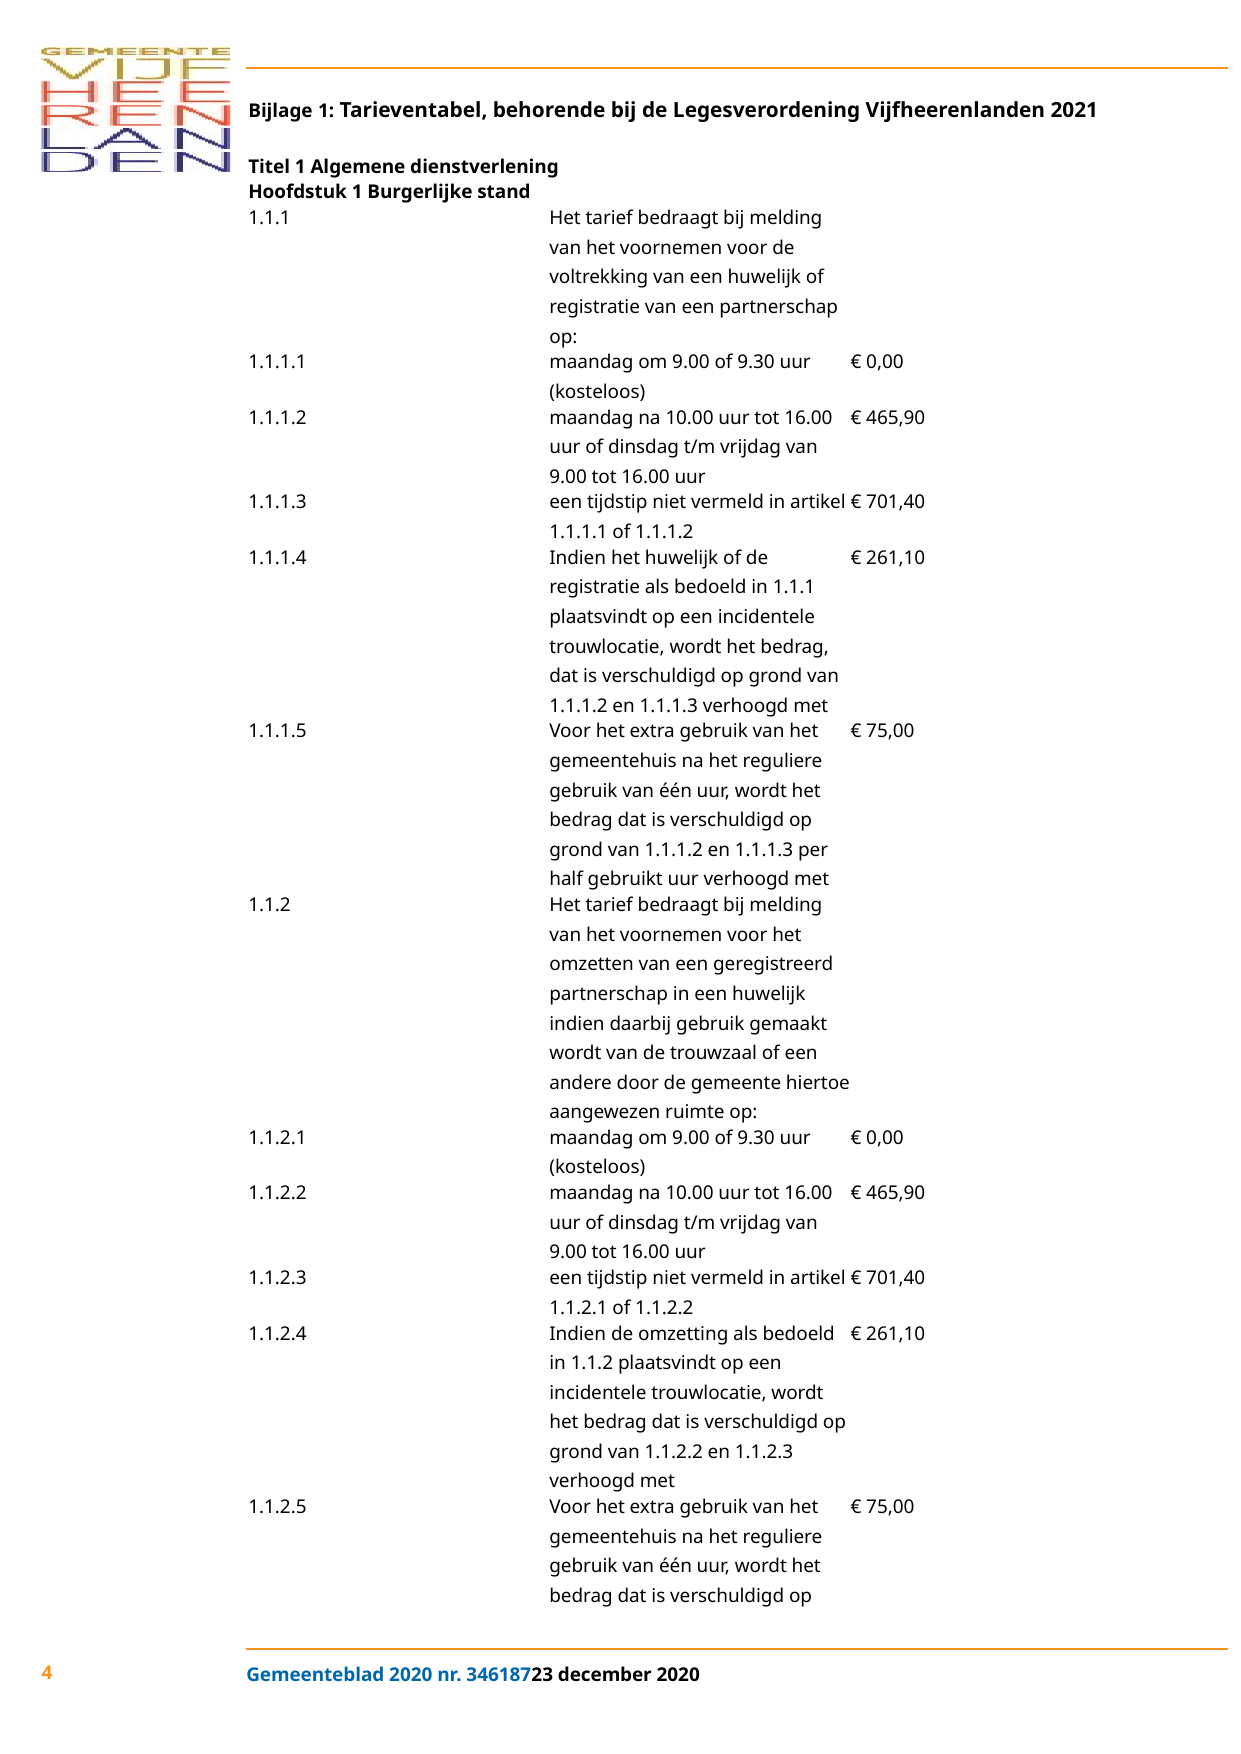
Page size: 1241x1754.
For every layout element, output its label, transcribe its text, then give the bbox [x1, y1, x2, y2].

table_cell maandag om 9.00 of 9.30 uur (kosteloos) [549, 349, 850, 404]
table_cell maandag na 10.00 uur tot 16.00 uur of dinsdag t/m vrijdag van 9.00 tot 16.00 uur [549, 1180, 850, 1264]
table_cell Het tarief bedraagt bij melding van het voornemen voor het omzetten van een geregistreerd partnerschap in een huwelijk indien daarbij gebruik gemaakt wordt van de trouwzaal of een andere door de gemeente hiertoe aangewezen ruimte op: [549, 891, 850, 1124]
table_cell Voor het extra gebruik van het gemeentehuis na het reguliere gebruik van één uur, wordt het bedrag dat is verschuldigd op [549, 1493, 850, 1608]
table_cell 1.1.1.3 [248, 489, 549, 544]
table_cell [850, 179, 1152, 204]
table_cell 1.1.1.1 [248, 349, 549, 404]
table_cell 1.1.2.3 [248, 1264, 549, 1320]
table_cell € 701,40 [850, 1264, 1152, 1320]
table_cell 1.1.1.5 [248, 718, 549, 891]
table_cell € 0,00 [850, 349, 1152, 404]
table_cell € 75,00 [850, 1493, 1152, 1608]
table_cell Hoofdstuk 1 Burgerlijke stand [248, 179, 850, 204]
table_cell 1.1.1.2 [248, 404, 549, 489]
picture [41, 47, 231, 172]
table_cell € 465,90 [850, 404, 1152, 489]
table_cell € 701,40 [850, 489, 1152, 544]
table_cell € 465,90 [850, 1180, 1152, 1264]
table_cell een tijdstip niet vermeld in artikel 1.1.1.1 of 1.1.1.2 [549, 489, 850, 544]
table_cell 1.1.2.2 [248, 1180, 549, 1264]
table_cell maandag na 10.00 uur tot 16.00 uur of dinsdag t/m vrijdag van 9.00 tot 16.00 uur [549, 404, 850, 489]
text Bijlage 1: Tarieventabel, behorende bij de Legesverordening Vijfheerenlanden 2021 [248, 95, 1152, 123]
table_cell € 261,10 [850, 544, 1152, 718]
table_cell Indien de omzetting als bedoeld in 1.1.2 plaatsvindt op een incidentele trouwlocatie, wordt het bedrag dat is verschuldigd op grond van 1.1.2.2 en 1.1.2.3 verhoogd met [549, 1320, 850, 1493]
table_cell maandag om 9.00 of 9.30 uur (kosteloos) [549, 1124, 850, 1179]
table_header [850, 153, 1152, 179]
table_cell [850, 205, 1152, 348]
table_cell € 75,00 [850, 718, 1152, 891]
table_cell een tijdstip niet vermeld in artikel 1.1.2.1 of 1.1.2.2 [549, 1264, 850, 1320]
table_cell 1.1.2.4 [248, 1320, 549, 1493]
table_header Titel 1 Algemene dienstverlening [248, 153, 850, 179]
table_cell 1.1.2 [248, 891, 549, 1124]
table_cell 1.1.2.1 [248, 1124, 549, 1179]
table_cell 1.1.1.4 [248, 544, 549, 718]
table_cell € 261,10 [850, 1320, 1152, 1493]
table_cell 1.1.1 [248, 205, 549, 348]
table_cell [850, 891, 1152, 1124]
table_cell € 0,00 [850, 1124, 1152, 1179]
table_cell Voor het extra gebruik van het gemeentehuis na het reguliere gebruik van één uur, wordt het bedrag dat is verschuldigd op grond van 1.1.1.2 en 1.1.1.3 per half gebruikt uur verhoogd met [549, 718, 850, 891]
table_cell Indien het huwelijk of de registratie als bedoeld in 1.1.1 plaatsvindt op een incidentele trouwlocatie, wordt het bedrag, dat is verschuldigd op grond van 1.1.1.2 en 1.1.1.3 verhoogd met [549, 544, 850, 718]
table_cell 1.1.2.5 [248, 1493, 549, 1608]
table_cell Het tarief bedraagt bij melding van het voornemen voor de voltrekking van een huwelijk of registratie van een partnerschap op: [549, 205, 850, 348]
